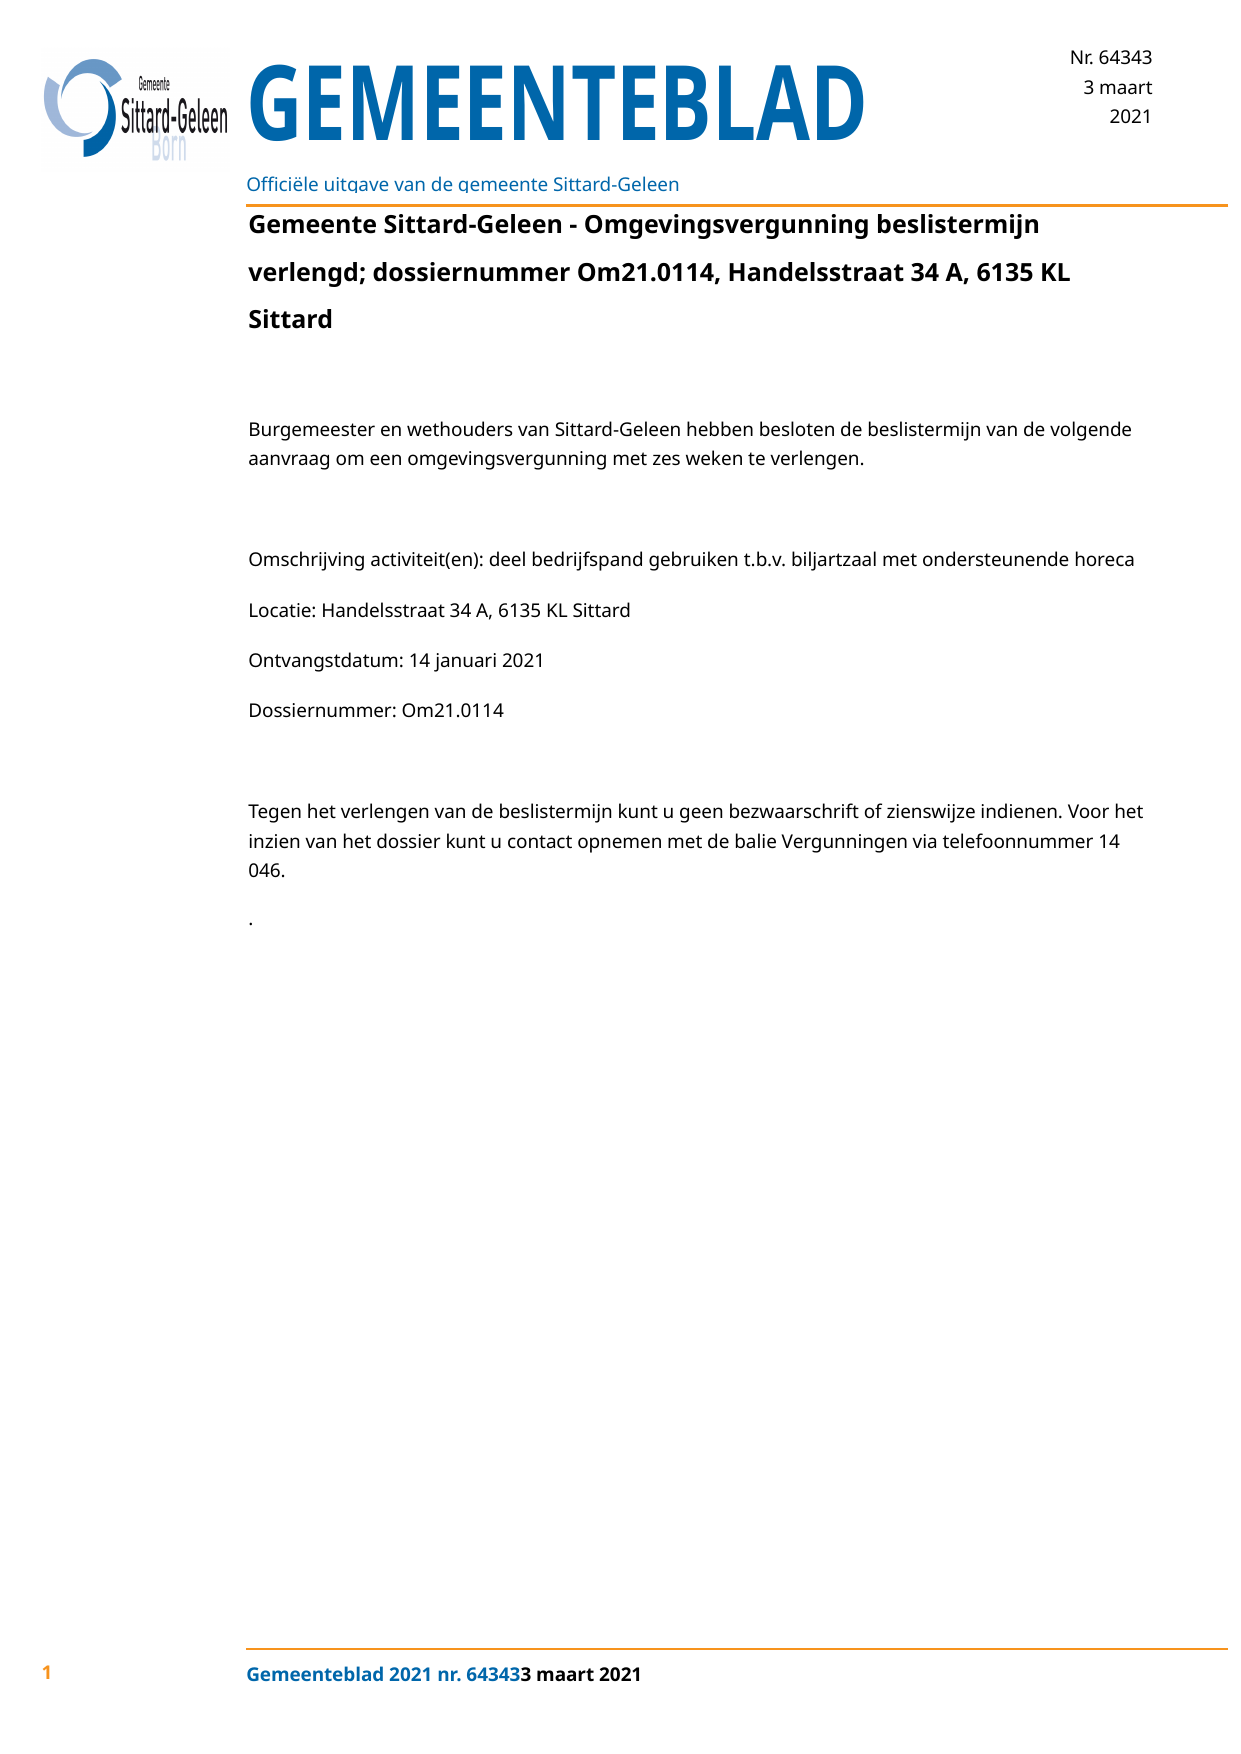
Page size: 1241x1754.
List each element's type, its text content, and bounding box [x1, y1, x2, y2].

text Ontvangstdatum: 14 januari 2021 [248, 647, 1152, 673]
text Dossiernummer: Om21.0114 [248, 698, 1152, 723]
text . [248, 905, 1152, 931]
text Locatie: Handelsstraat 34 A, 6135 KL Sittard [248, 597, 1152, 622]
text Gemeente Sittard-Geleen - Omgevingsvergunning beslistermijn verlengd; dossiernummer Om21.0114, Handelsstraat 34 A, 6135 KL Sittard [248, 207, 1152, 336]
text Omschrijving activiteit(en): deel bedrijfspand gebruiken t.b.v. biljartzaal met ondersteunende horeca [248, 546, 1152, 572]
picture [41, 47, 231, 172]
text Tegen het verlengen van de beslistermijn kunt u geen bezwaarschrift of zienswijze indienen. Voor het inzien van het dossier kunt u contact opnemen met de balie Vergunningen via telefoonnummer 14 046. [248, 798, 1152, 883]
text Burgemeester en wethouders van Sittard-Geleen hebben besloten de beslistermijn van de volgende aanvraag om een omgevingsvergunning met zes weken te verlengen. [248, 416, 1152, 471]
